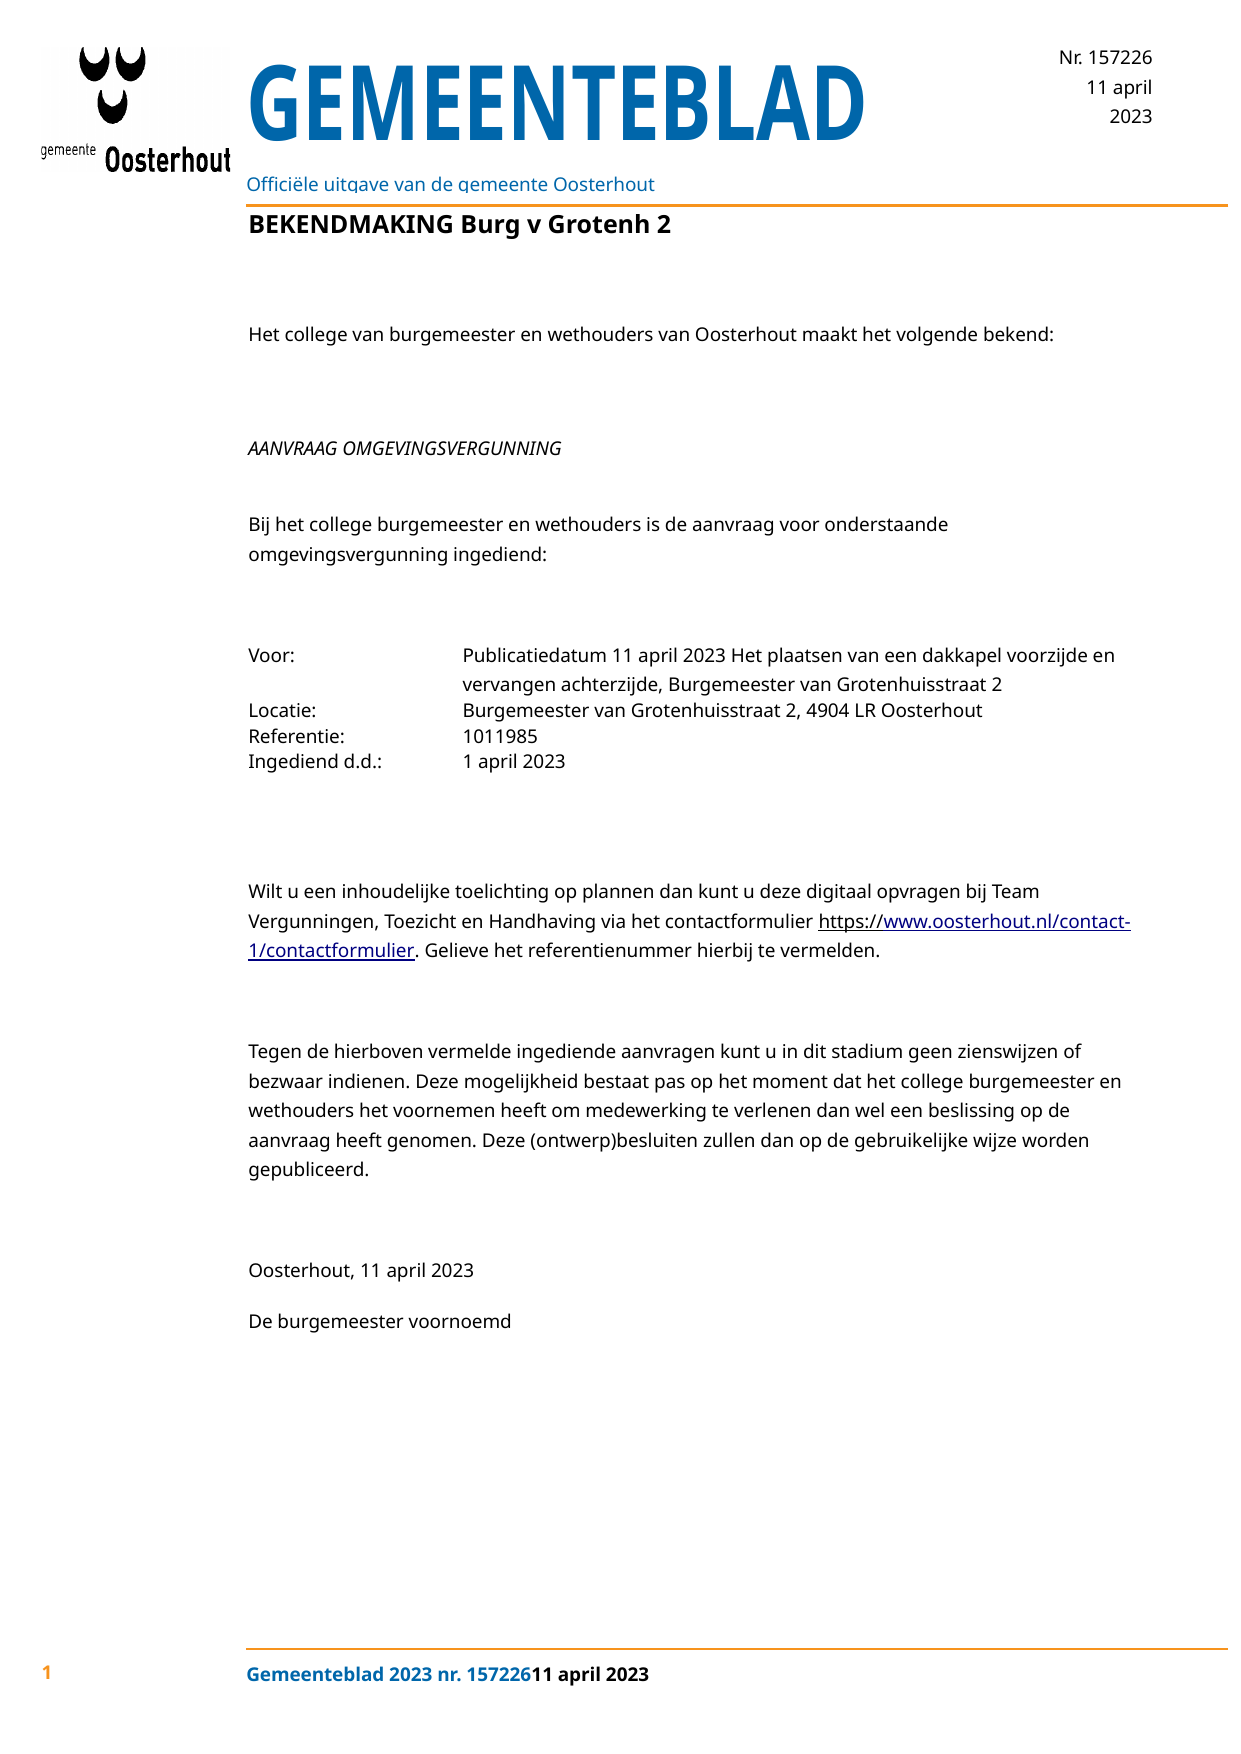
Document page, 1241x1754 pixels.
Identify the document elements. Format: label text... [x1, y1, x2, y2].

table_cell Ingediend d.d.: [248, 749, 462, 774]
text Wilt u een inhoudelijke toelichting op plannen dan kunt u deze digitaal opvragen bij Team Vergunningen, Toezicht en Handhaving via het contactformulier https://www.oosterhout.nl/contact-1/contactformulier. Gelieve het referentienummer hierbij te vermelden. [248, 878, 1152, 963]
table_header Voor: [248, 642, 462, 697]
table_cell 1011985 [462, 723, 1152, 748]
picture [41, 47, 231, 172]
text Tegen de hierboven vermelde ingediende aanvragen kunt u in dit stadium geen zienswijzen of bezwaar indienen. Deze mogelijkheid bestaat pas op het moment dat het college burgemeester en wethouders het voornemen heeft om medewerking te verlenen dan wel een beslissing op de aanvraag heeft genomen. Deze (ontwerp)besluiten zullen dan op de gebruikelijke wijze worden gepubliceerd. [248, 1038, 1152, 1182]
table_cell Burgemeester van Grotenhuisstraat 2, 4904 LR Oosterhout [462, 697, 1152, 723]
table_cell 1 april 2023 [462, 749, 1152, 774]
text De burgemeester voornoemd [248, 1308, 1152, 1334]
text Bij het college burgemeester en wethouders is de aanvraag voor onderstaande omgevingsvergunning ingediend: [248, 511, 1152, 567]
text Het college van burgemeester en wethouders van Oosterhout maakt het volgende bekend: [248, 321, 1152, 346]
table_cell Locatie: [248, 697, 462, 723]
text AANVRAAG OMGEVINGSVERGUNNING [248, 435, 1152, 461]
text BEKENDMAKING Burg v Grotenh 2 [248, 207, 1152, 241]
table_header Publicatiedatum 11 april 2023 Het plaatsen van een dakkapel voorzijde en vervangen achterzijde, Burgemeester van Grotenhuisstraat 2 [462, 642, 1152, 697]
table_cell Referentie: [248, 723, 462, 748]
text Oosterhout, 11 april 2023 [248, 1257, 1152, 1283]
